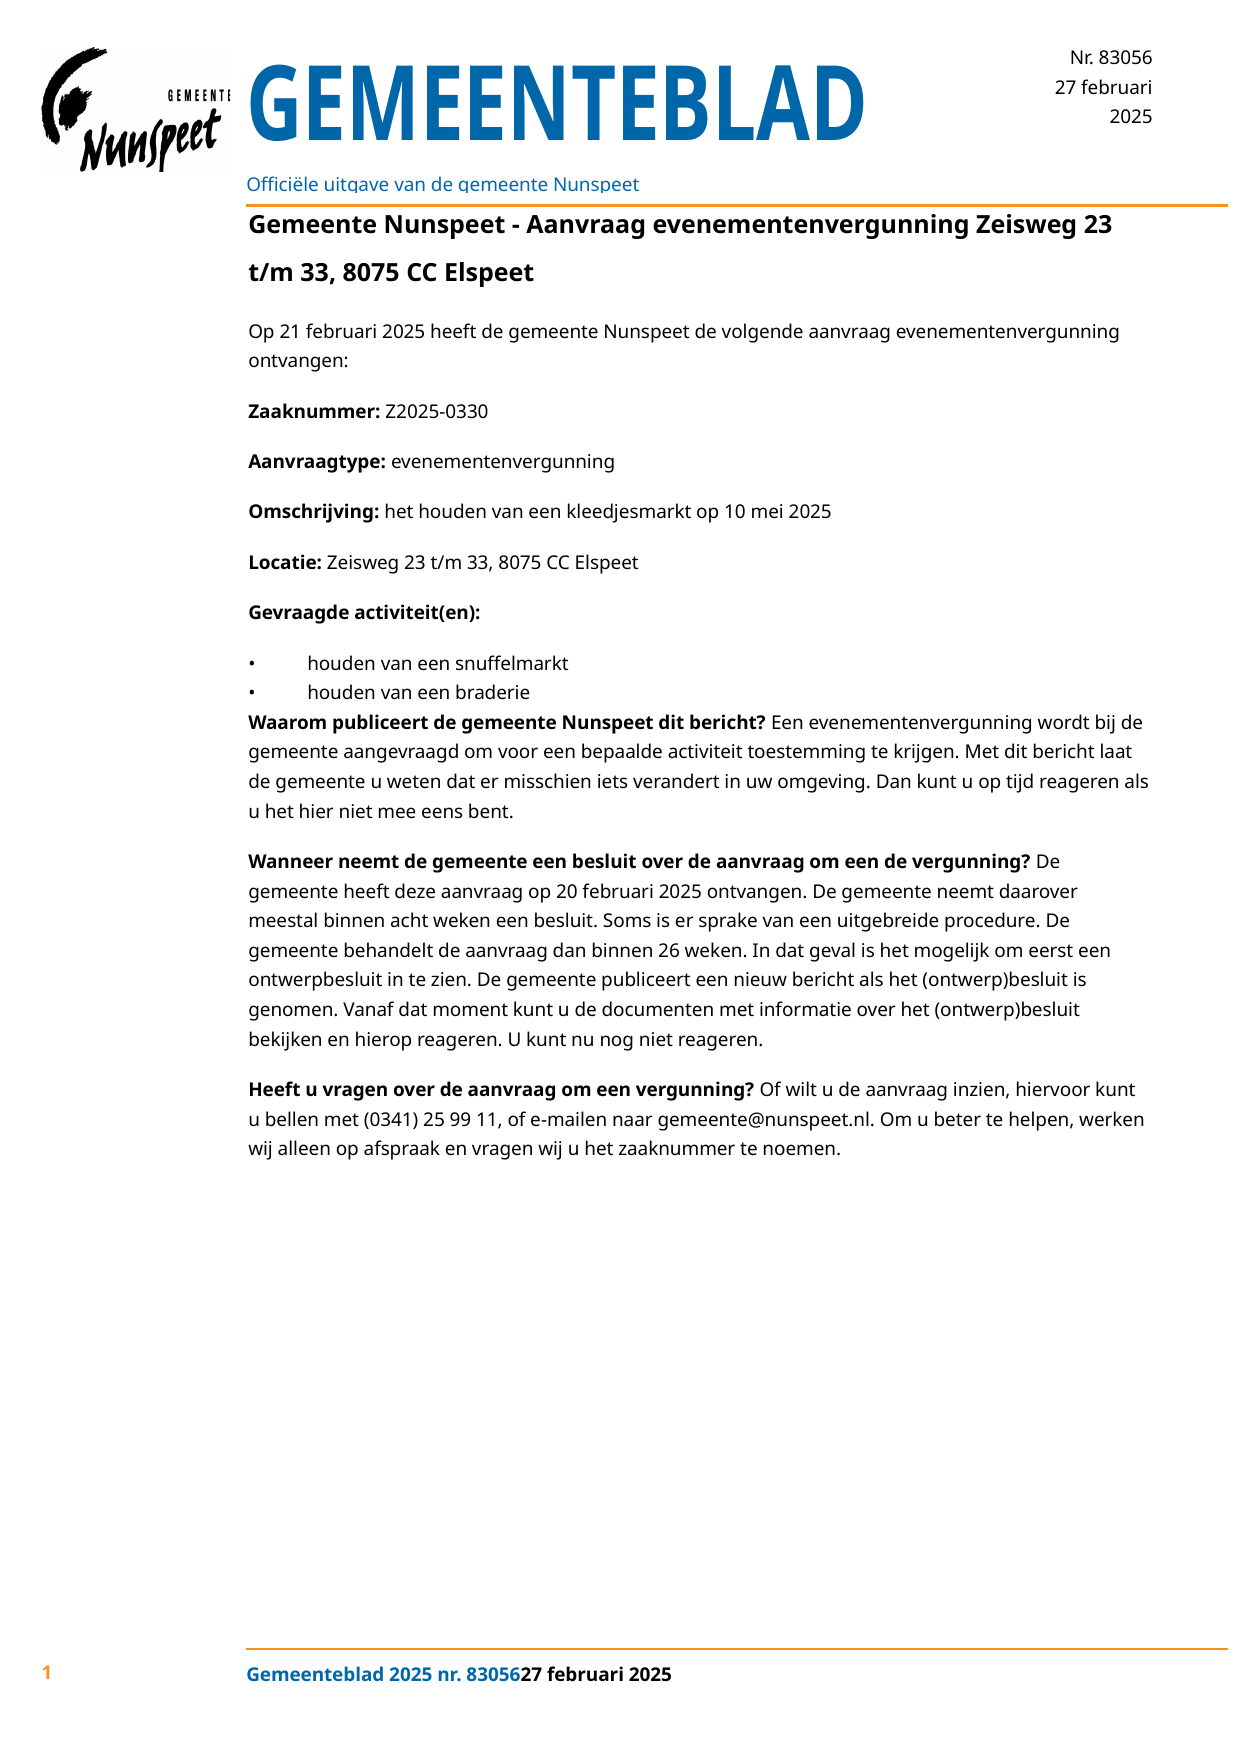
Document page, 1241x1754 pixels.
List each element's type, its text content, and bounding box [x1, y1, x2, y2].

picture [41, 47, 231, 172]
text Gemeente Nunspeet - Aanvraag evenementenvergunning Zeisweg 23 t/m 33, 8075 CC Elspeet [248, 207, 1152, 288]
text Waarom publiceert de gemeente Nunspeet dit bericht? Een evenementenvergunning wordt bij de gemeente aangevraagd om voor een bepaalde activiteit toestemming te krijgen. Met dit bericht laat de gemeente u weten dat er misschien iets verandert in uw omgeving. Dan kunt u op tijd reageren als u het hier niet mee eens bent. [248, 709, 1152, 824]
list houden van een braderie [248, 679, 1152, 705]
text Omschrijving: het houden van een kleedjesmarkt op 10 mei 2025 [248, 499, 1152, 524]
text Zaaknummer: Z2025-0330 [248, 398, 1152, 424]
text Op 21 februari 2025 heeft de gemeente Nunspeet de volgende aanvraag evenementenvergunning ontvangen: [248, 318, 1152, 373]
list houden van een snuffelmarkt [248, 650, 1152, 676]
text Heeft u vragen over de aanvraag om een vergunning? Of wilt u de aanvraag inzien, hiervoor kunt u bellen met (0341) 25 99 11, of e-mailen naar gemeente@nunspeet.nl. Om u beter te helpen, werken wij alleen op afspraak en vragen wij u het zaaknummer te noemen. [248, 1076, 1152, 1161]
text Aanvraagtype: evenementenvergunning [248, 448, 1152, 474]
text Wanneer neemt de gemeente een besluit over de aanvraag om een de vergunning? De gemeente heeft deze aanvraag op 20 februari 2025 ontvangen. De gemeente neemt daarover meestal binnen acht weken een besluit. Soms is er sprake van een uitgebreide procedure. De gemeente behandelt de aanvraag dan binnen 26 weken. In dat geval is het mogelijk om eerst een ontwerpbesluit in te zien. De gemeente publiceert een nieuw bericht als het (ontwerp)besluit is genomen. Vanaf dat moment kunt u de documenten met informatie over het (ontwerp)besluit bekijken en hierop reageren. U kunt nu nog niet reageren. [248, 848, 1152, 1052]
text Locatie: Zeisweg 23 t/m 33, 8075 CC Elspeet [248, 549, 1152, 575]
text Gevraagde activiteit(en): [248, 599, 1152, 625]
